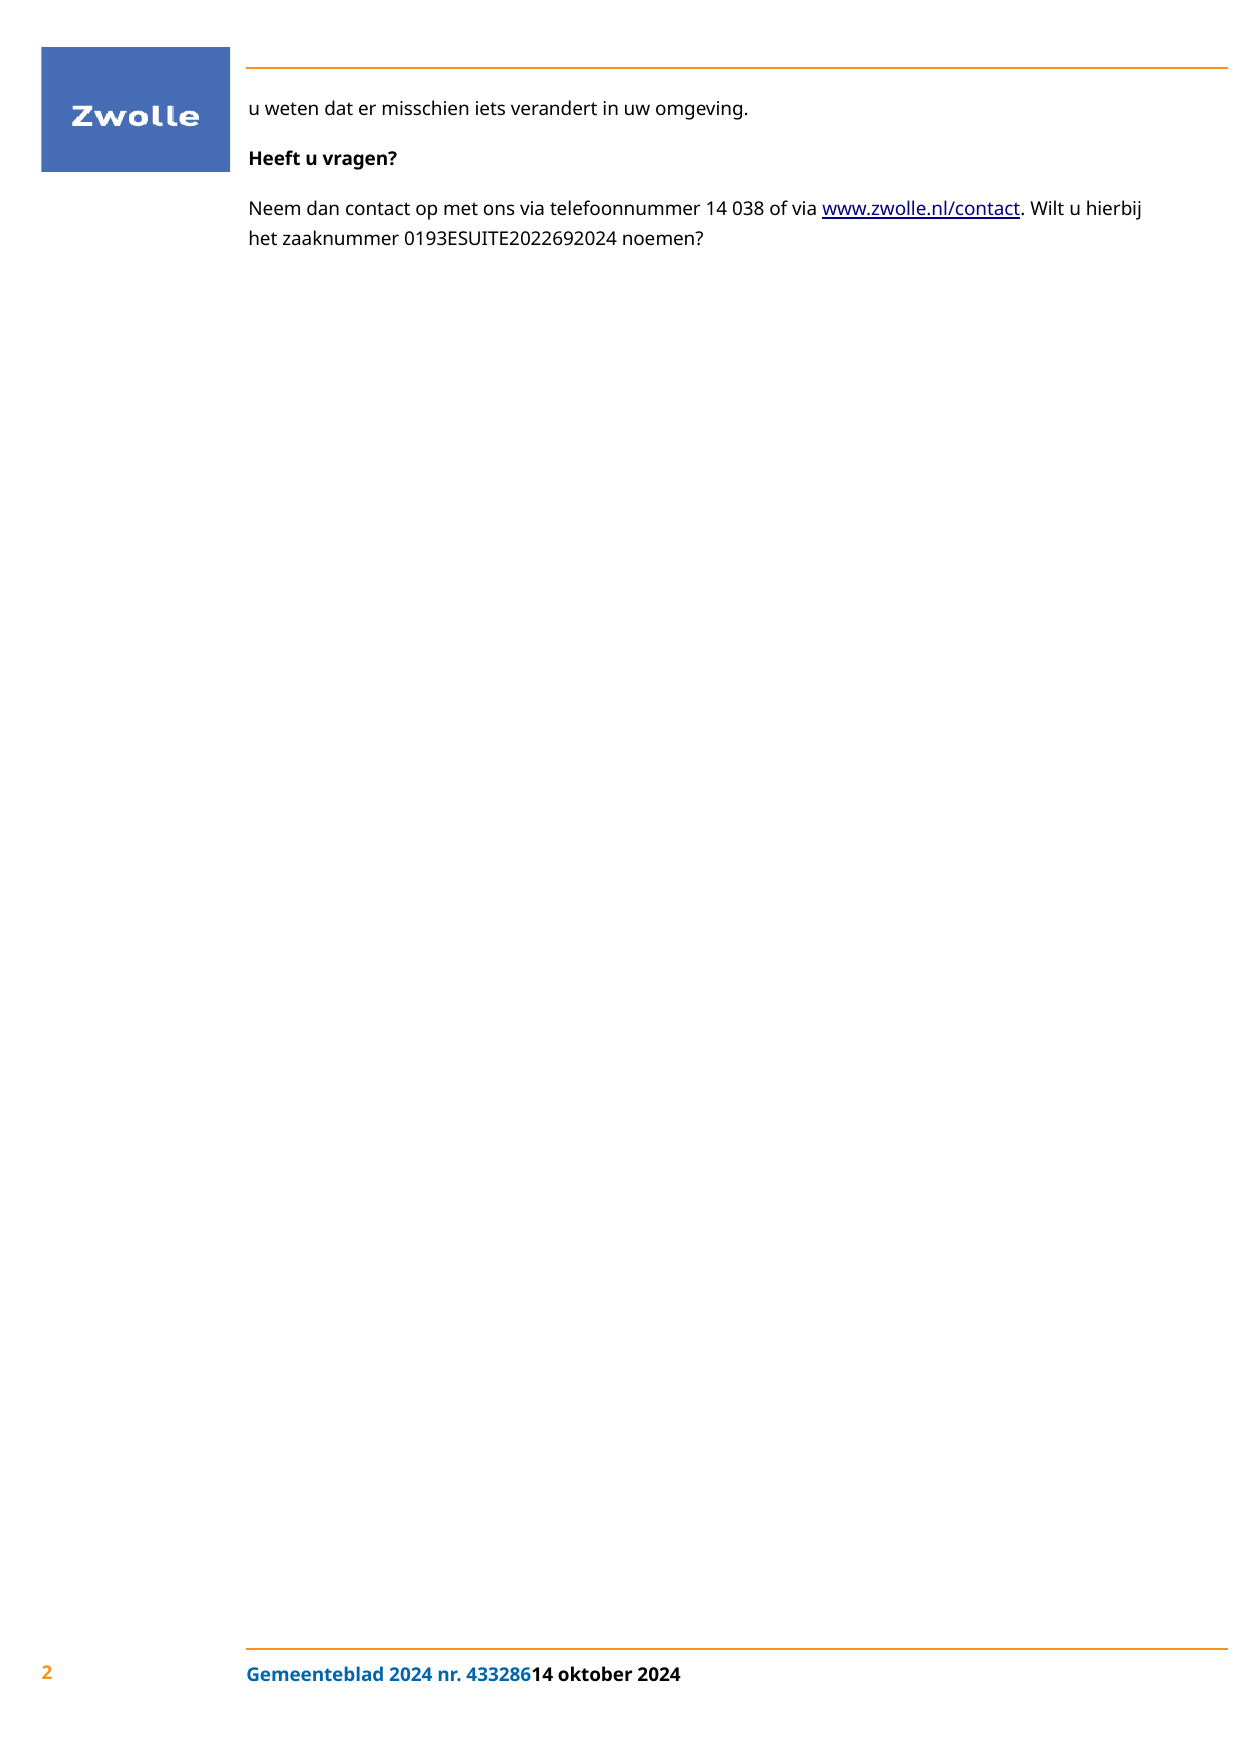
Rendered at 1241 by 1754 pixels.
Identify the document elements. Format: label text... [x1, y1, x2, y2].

picture [41, 47, 231, 172]
text u weten dat er misschien iets verandert in uw omgeving. [248, 95, 1152, 121]
text Heeft u vragen? [248, 145, 1152, 171]
text Neem dan contact op met ons via telefoonnummer 14 038 of via www.zwolle.nl/contact. Wilt u hierbij het zaaknummer 0193ESUITE2022692024 noemen? [248, 196, 1152, 251]
